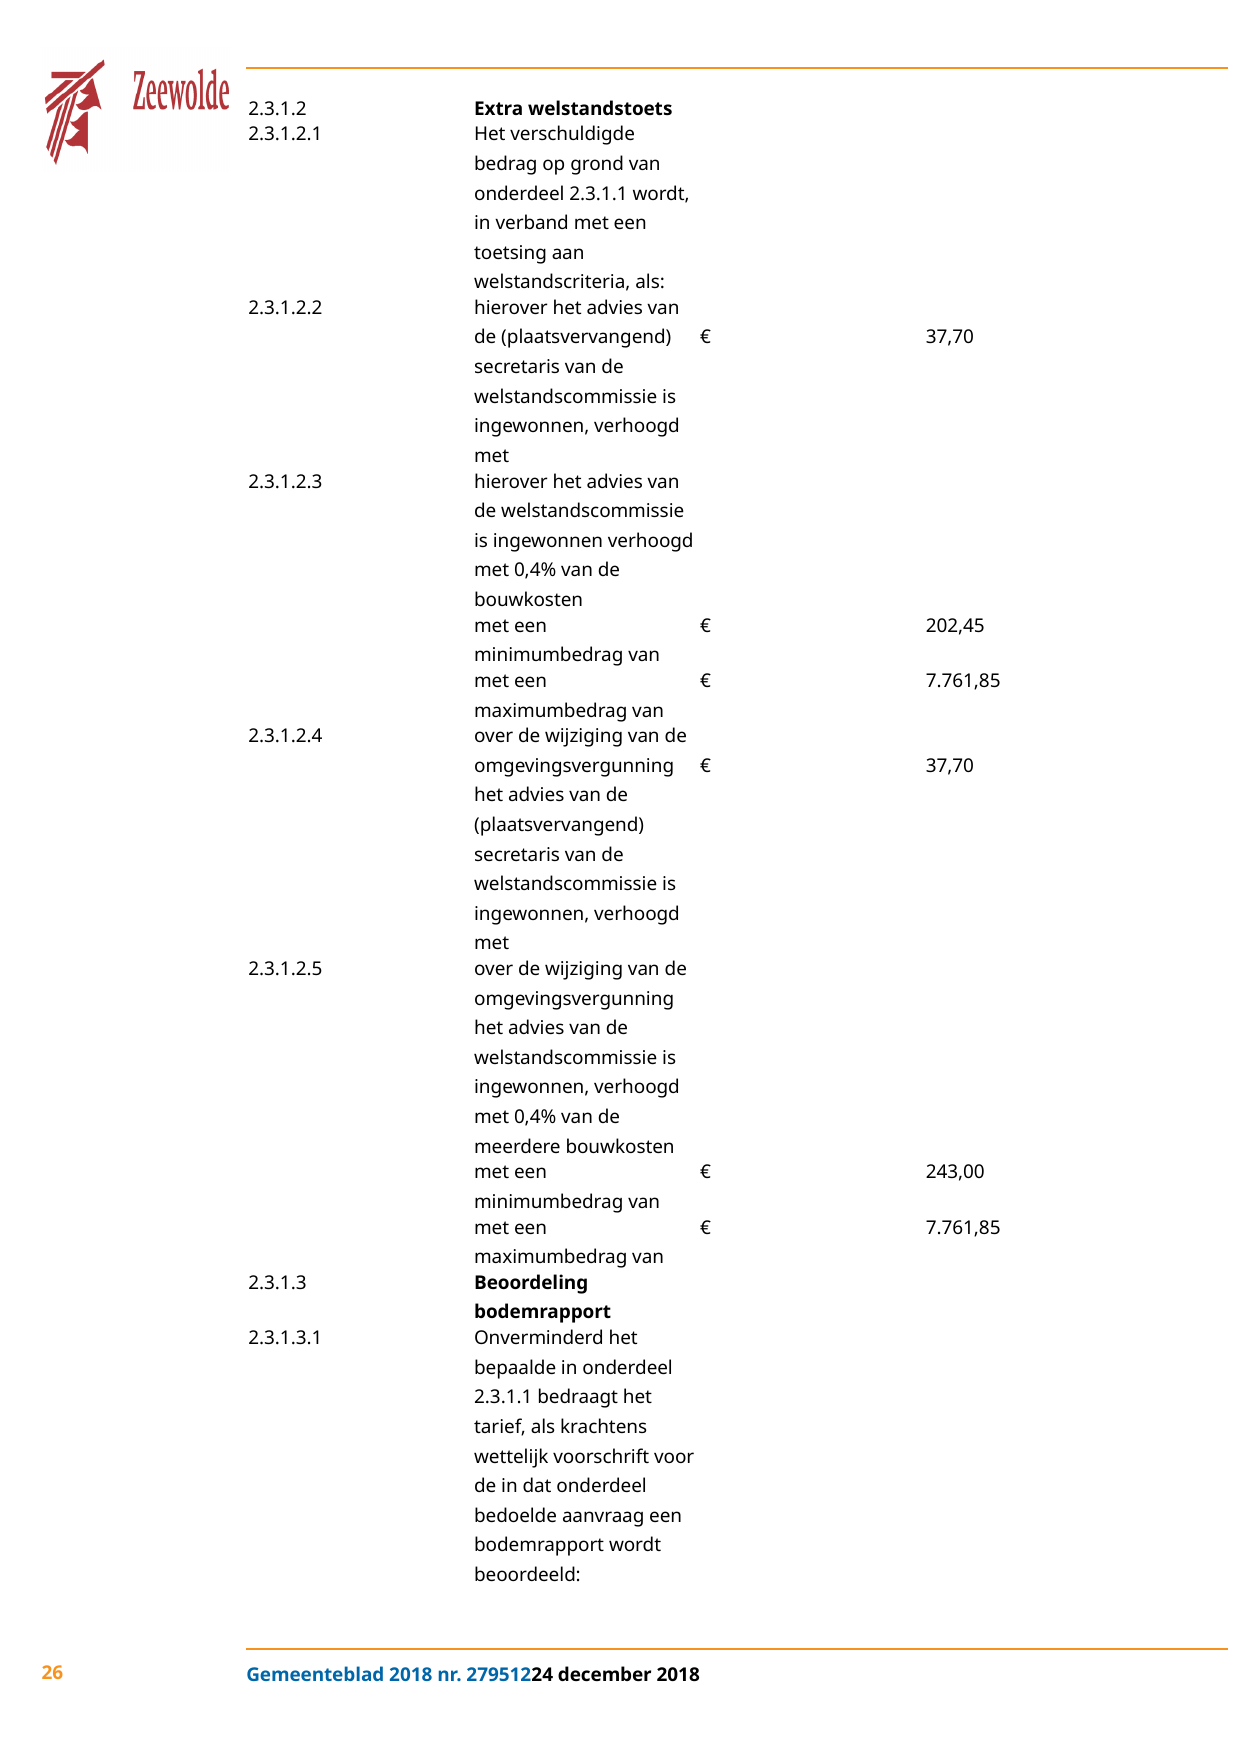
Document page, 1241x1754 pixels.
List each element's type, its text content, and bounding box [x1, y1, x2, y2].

table_cell met een maximumbedrag van [474, 667, 700, 722]
table_cell [700, 121, 926, 294]
table_cell 2.3.1.2 [248, 95, 474, 121]
table_cell over de wijziging van de omgevingsvergunning het advies van de (plaatsvervangend) secretaris van de welstandscommissie is ingewonnen, verhoogd met [474, 723, 700, 955]
table_cell 2.3.1.2.3 [248, 468, 474, 612]
table_cell 2.3.1.2.2 [248, 294, 474, 468]
table_cell [248, 1159, 474, 1214]
table_cell over de wijziging van de omgevingsvergunning het advies van de welstandscommissie is ingewonnen, verhoogd met 0,4% van de meerdere bouwkosten [474, 955, 700, 1158]
table_cell [926, 1325, 1152, 1587]
table_cell met een minimumbedrag van [474, 612, 700, 667]
table_cell 37,70 [926, 294, 1152, 468]
table_cell met een minimumbedrag van [474, 1159, 700, 1214]
table_cell [700, 1269, 926, 1324]
table_cell Het verschuldigde bedrag op grond van onderdeel 2.3.1.1 wordt, in verband met een toetsing aan welstandscriteria, als: [474, 121, 700, 294]
table_cell 2.3.1.3.1 [248, 1325, 474, 1587]
table_cell 202,45 [926, 612, 1152, 667]
table_cell [248, 612, 474, 667]
table_cell [926, 95, 1152, 121]
table_cell Beoordeling bodemrapport [474, 1269, 700, 1324]
table_cell € [700, 294, 926, 468]
table_cell € [700, 1214, 926, 1269]
table_cell 2.3.1.2.4 [248, 723, 474, 955]
table_cell [248, 667, 474, 722]
table_cell [926, 1269, 1152, 1324]
table_cell € [700, 1159, 926, 1214]
table_cell hierover het advies van de (plaatsvervangend) secretaris van de welstandscommissie is ingewonnen, verhoogd met [474, 294, 700, 468]
table_cell Extra welstandstoets [474, 95, 700, 121]
table_cell € [700, 612, 926, 667]
table_cell [926, 955, 1152, 1158]
table_cell Onverminderd het bepaalde in onderdeel 2.3.1.1 bedraagt het tarief, als krachtens wettelijk voorschrift voor de in dat onderdeel bedoelde aanvraag een bodemrapport wordt beoordeeld: [474, 1325, 700, 1587]
picture [41, 47, 231, 172]
table_cell 2.3.1.3 [248, 1269, 474, 1324]
table_cell 2.3.1.2.1 [248, 121, 474, 294]
table_cell [926, 468, 1152, 612]
table_cell hierover het advies van de welstandscommissie is ingewonnen verhoogd met 0,4% van de bouwkosten [474, 468, 700, 612]
table_cell € [700, 723, 926, 955]
table_cell 2.3.1.2.5 [248, 955, 474, 1158]
table_cell [700, 468, 926, 612]
table_cell 37,70 [926, 723, 1152, 955]
table_cell 243,00 [926, 1159, 1152, 1214]
table_cell [248, 1214, 474, 1269]
table_cell [700, 1325, 926, 1587]
table_cell 7.761,85 [926, 667, 1152, 722]
table_cell [700, 95, 926, 121]
table_cell [926, 121, 1152, 294]
table_cell [700, 955, 926, 1158]
table_cell 7.761,85 [926, 1214, 1152, 1269]
table_cell met een maximumbedrag van [474, 1214, 700, 1269]
table_cell € [700, 667, 926, 722]
